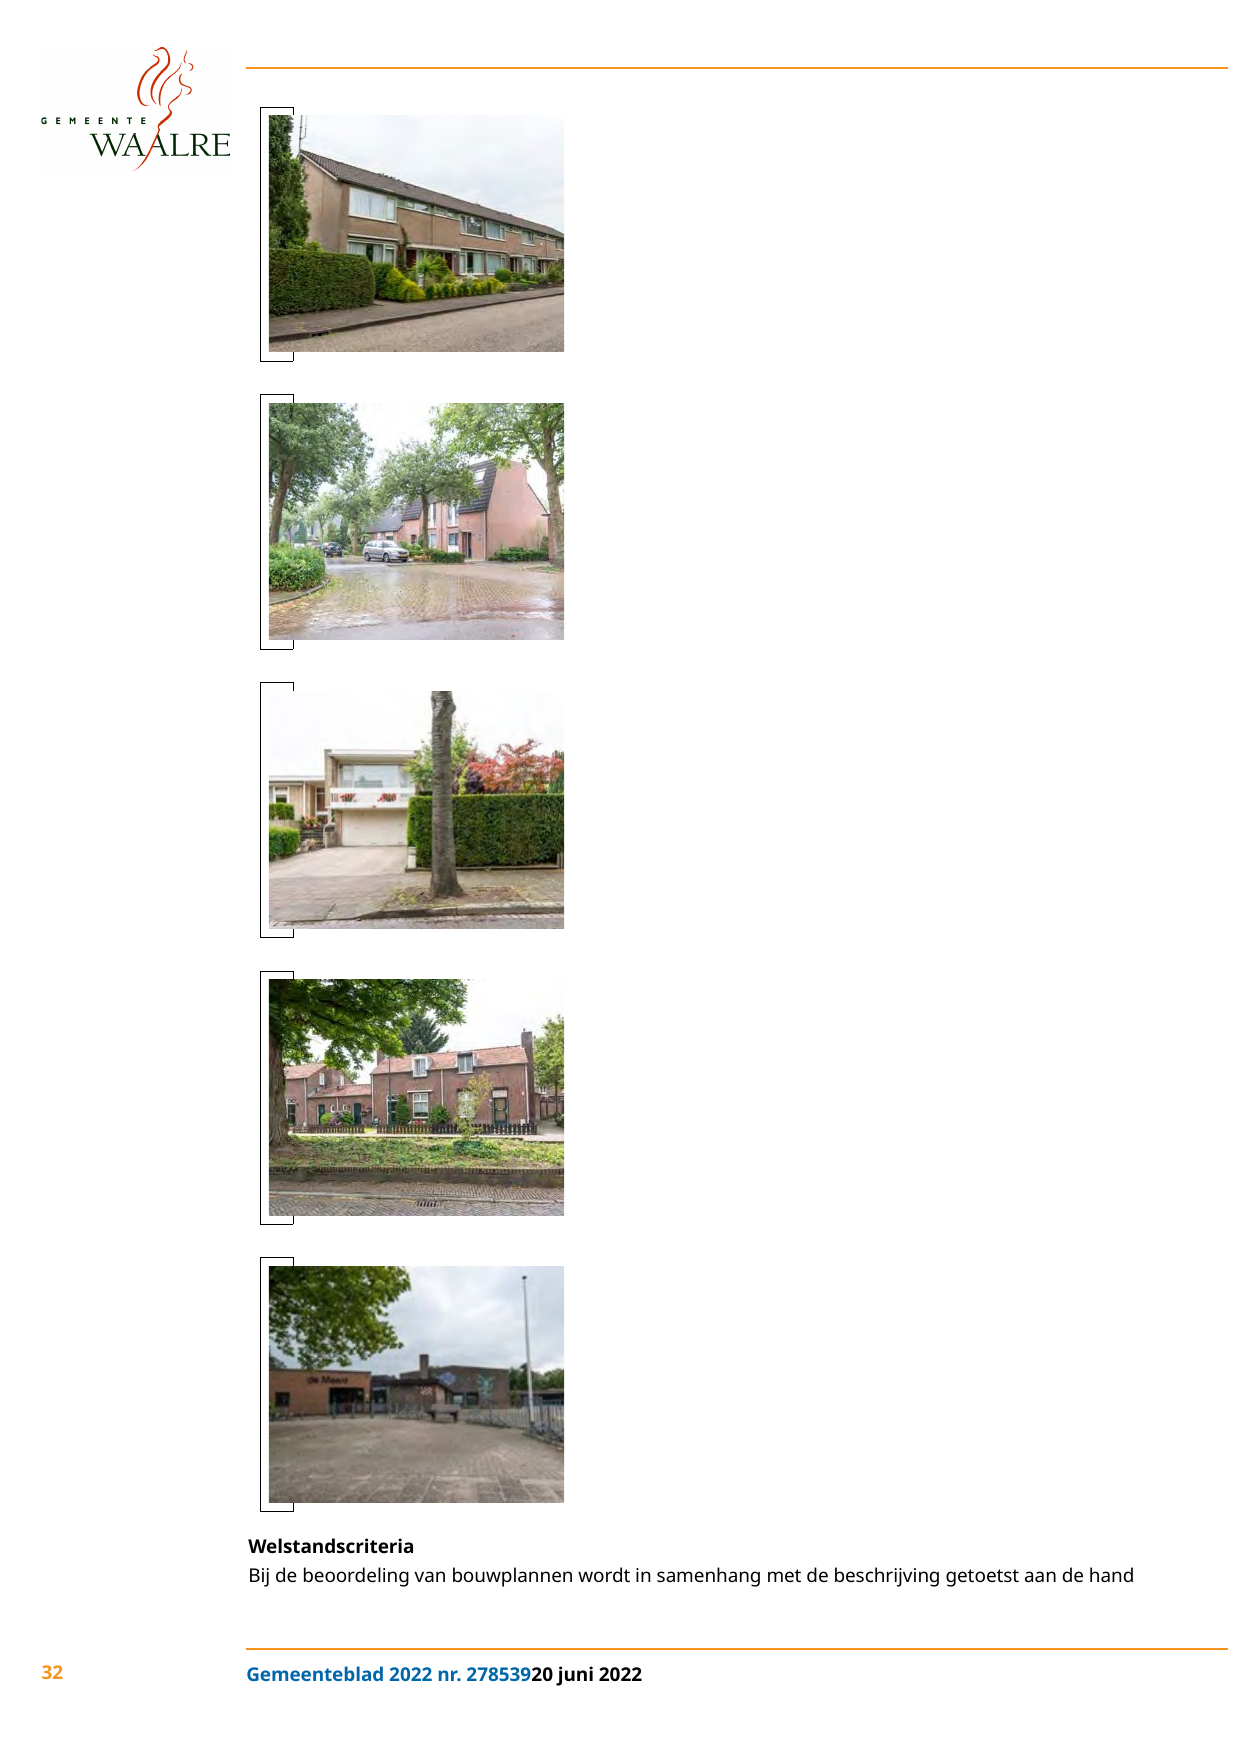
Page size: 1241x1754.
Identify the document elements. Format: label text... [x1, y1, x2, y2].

picture [268, 1266, 565, 1503]
picture [268, 979, 565, 1216]
picture [268, 691, 565, 929]
picture [268, 403, 565, 640]
picture [268, 115, 565, 352]
text Bij de beoordeling van bouwplannen wordt in samenhang met de beschrijving getoetst aan de hand [248, 1562, 1152, 1588]
text Welstandscriteria [248, 1533, 1152, 1558]
picture [41, 47, 231, 172]
